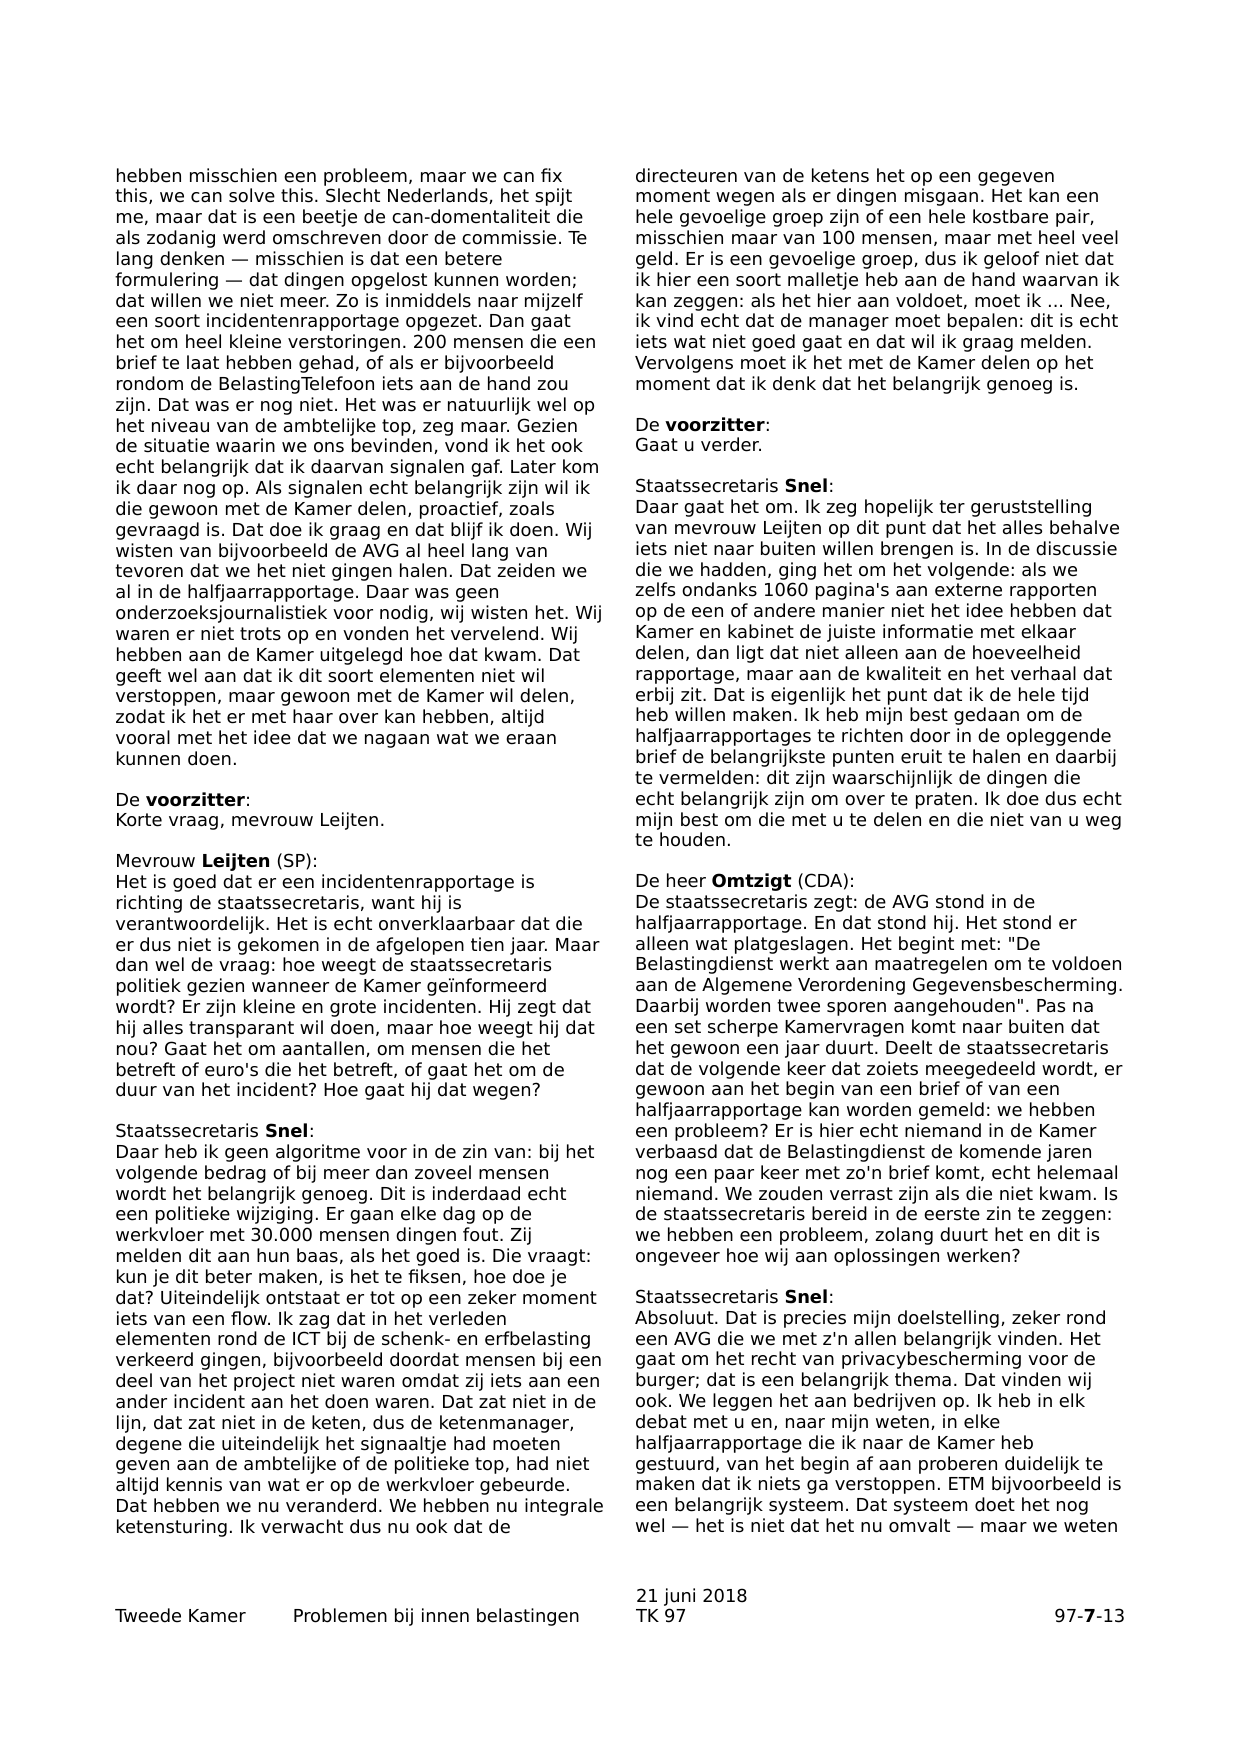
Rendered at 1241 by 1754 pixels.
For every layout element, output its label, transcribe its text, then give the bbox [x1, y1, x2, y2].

text hebben misschien een probleem, maar we can fix this, we can solve this. Slecht Nederlands, het spijt me, maar dat is een beetje de can-domentaliteit die als zodanig werd omschreven door de commissie. Te lang denken — misschien is dat een betere formulering — dat dingen opgelost kunnen worden; dat willen we niet meer. Zo is inmiddels naar mijzelf een soort incidentenrapportage opgezet. Dan gaat het om heel kleine verstoringen. 200 mensen die een brief te laat hebben gehad, of als er bijvoorbeeld rondom de BelastingTelefoon iets aan de hand zou zijn. Dat was er nog niet. Het was er natuurlijk wel op het niveau van de ambtelijke top, zeg maar. Gezien de situatie waarin we ons bevinden, vond ik het ook echt belangrijk dat ik daarvan signalen gaf. Later kom ik daar nog op. Als signalen echt belangrijk zijn wil ik die gewoon met de Kamer delen, proactief, zoals gevraagd is. Dat doe ik graag en dat blijf ik doen. Wij wisten van bijvoorbeeld de AVG al heel lang van tevoren dat we het niet gingen halen. Dat zeiden we al in de halfjaarrapportage. Daar was geen onderzoeksjournalistiek voor nodig, wij wisten het. Wij waren er niet trots op en vonden het vervelend. Wij hebben aan de Kamer uitgelegd hoe dat kwam. Dat geeft wel aan dat ik dit soort elementen niet wil verstoppen, maar gewoon met de Kamer wil delen, zodat ik het er met haar over kan hebben, altijd vooral met het idee dat we nagaan wat we eraan kunnen doen. [115, 165, 605, 769]
text directeuren van de ketens het op een gegeven moment wegen als er dingen misgaan. Het kan een hele gevoelige groep zijn of een hele kostbare pair, misschien maar van 100 mensen, maar met heel veel geld. Er is een gevoelige groep, dus ik geloof niet dat ik hier een soort malletje heb aan de hand waarvan ik kan zeggen: als het hier aan voldoet, moet ik ... Nee, ik vind echt dat de manager moet bepalen: dit is echt iets wat niet goed gaat en dat wil ik graag melden. Vervolgens moet ik het met de Kamer delen op het moment dat ik denk dat het belangrijk genoeg is. [635, 165, 1125, 394]
text De voorzitter: [115, 789, 605, 810]
text Daar heb ik geen algoritme voor in de zin van: bij het volgende bedrag of bij meer dan zoveel mensen wordt het belangrijk genoeg. Dit is inderdaad echt een politieke wijziging. Er gaan elke dag op de werkvloer met 30.000 mensen dingen fout. Zij melden dit aan hun baas, als het goed is. Die vraagt: kun je dit beter maken, is het te fiksen, hoe doe je dat? Uiteindelijk ontstaat er tot op een zeker moment iets van een flow. Ik zag dat in het verleden elementen rond de ICT bij de schenk- en erfbelasting verkeerd gingen, bijvoorbeeld doordat mensen bij een deel van het project niet waren omdat zij iets aan een ander incident aan het doen waren. Dat zat niet in de lijn, dat zat niet in de keten, dus de ketenmanager, degene die uiteindelijk het signaaltje had moeten geven aan de ambtelijke of de politieke top, had niet altijd kennis van wat er op de werkvloer gebeurde. Dat hebben we nu veranderd. We hebben nu integrale ketensturing. Ik verwacht dus nu ook dat de [115, 1142, 605, 1537]
text Staatssecretaris Snel: [635, 476, 1125, 497]
text De voorzitter: [635, 414, 1125, 435]
text Gaat u verder. [635, 435, 1125, 456]
text De staatssecretaris zegt: de AVG stond in de halfjaarrapportage. En dat stond hij. Het stond er alleen wat platgeslagen. Het begint met: "De Belastingdienst werkt aan maatregelen om te voldoen aan de Algemene Verordening Gegevensbescherming. Daarbij worden twee sporen aangehouden". Pas na een set scherpe Kamervragen komt naar buiten dat het gewoon een jaar duurt. Deelt de staatssecretaris dat de volgende keer dat zoiets meegedeeld wordt, er gewoon aan het begin van een brief of van een halfjaarrapportage kan worden gemeld: we hebben een probleem? Er is hier echt niemand in de Kamer verbaasd dat de Belastingdienst de komende jaren nog een paar keer met zo'n brief komt, echt helemaal niemand. We zouden verrast zijn als die niet kwam. Is de staatssecretaris bereid in de eerste zin te zeggen: we hebben een probleem, zolang duurt het en dit is ongeveer hoe wij aan oplossingen werken? [635, 892, 1125, 1267]
text Staatssecretaris Snel: [635, 1287, 1125, 1307]
text De heer Omtzigt (CDA): [635, 871, 1125, 892]
text Korte vraag, mevrouw Leijten. [115, 810, 605, 831]
text Het is goed dat er een incidentenrapportage is richting de staatssecretaris, want hij is verantwoordelijk. Het is echt onverklaarbaar dat die er dus niet is gekomen in de afgelopen tien jaar. Maar dan wel de vraag: hoe weegt de staatssecretaris politiek gezien wanneer de Kamer geïnformeerd wordt? Er zijn kleine en grote incidenten. Hij zegt dat hij alles transparant wil doen, maar hoe weegt hij dat nou? Gaat het om aantallen, om mensen die het betreft of euro's die het betreft, of gaat het om de duur van het incident? Hoe gaat hij dat wegen? [115, 872, 605, 1101]
text Mevrouw Leijten (SP): [115, 851, 605, 872]
text Absoluut. Dat is precies mijn doelstelling, zeker rond een AVG die we met z'n allen belangrijk vinden. Het gaat om het recht van privacybescherming voor de burger; dat is een belangrijk thema. Dat vinden wij ook. We leggen het aan bedrijven op. Ik heb in elk debat met u en, naar mijn weten, in elke halfjaarrapportage die ik naar de Kamer heb gestuurd, van het begin af aan proberen duidelijk te maken dat ik niets ga verstoppen. ETM bijvoorbeeld is een belangrijk systeem. Dat systeem doet het nog wel — het is niet dat het nu omvalt — maar we weten [635, 1307, 1125, 1537]
text Daar gaat het om. Ik zeg hopelijk ter geruststelling van mevrouw Leijten op dit punt dat het alles behalve iets niet naar buiten willen brengen is. In de discussie die we hadden, ging het om het volgende: als we zelfs ondanks 1060 pagina's aan externe rapporten op de een of andere manier niet het idee hebben dat Kamer en kabinet de juiste informatie met elkaar delen, dan ligt dat niet alleen aan de hoeveelheid rapportage, maar aan de kwaliteit en het verhaal dat erbij zit. Dat is eigenlijk het punt dat ik de hele tijd heb willen maken. Ik heb mijn best gedaan om de halfjaarrapportages te richten door in de opleggende brief de belangrijkste punten eruit te halen en daarbij te vermelden: dit zijn waarschijnlijk de dingen die echt belangrijk zijn om over te praten. Ik doe dus echt mijn best om die met u te delen en die niet van u weg te houden. [635, 497, 1125, 851]
text Staatssecretaris Snel: [115, 1121, 605, 1142]
